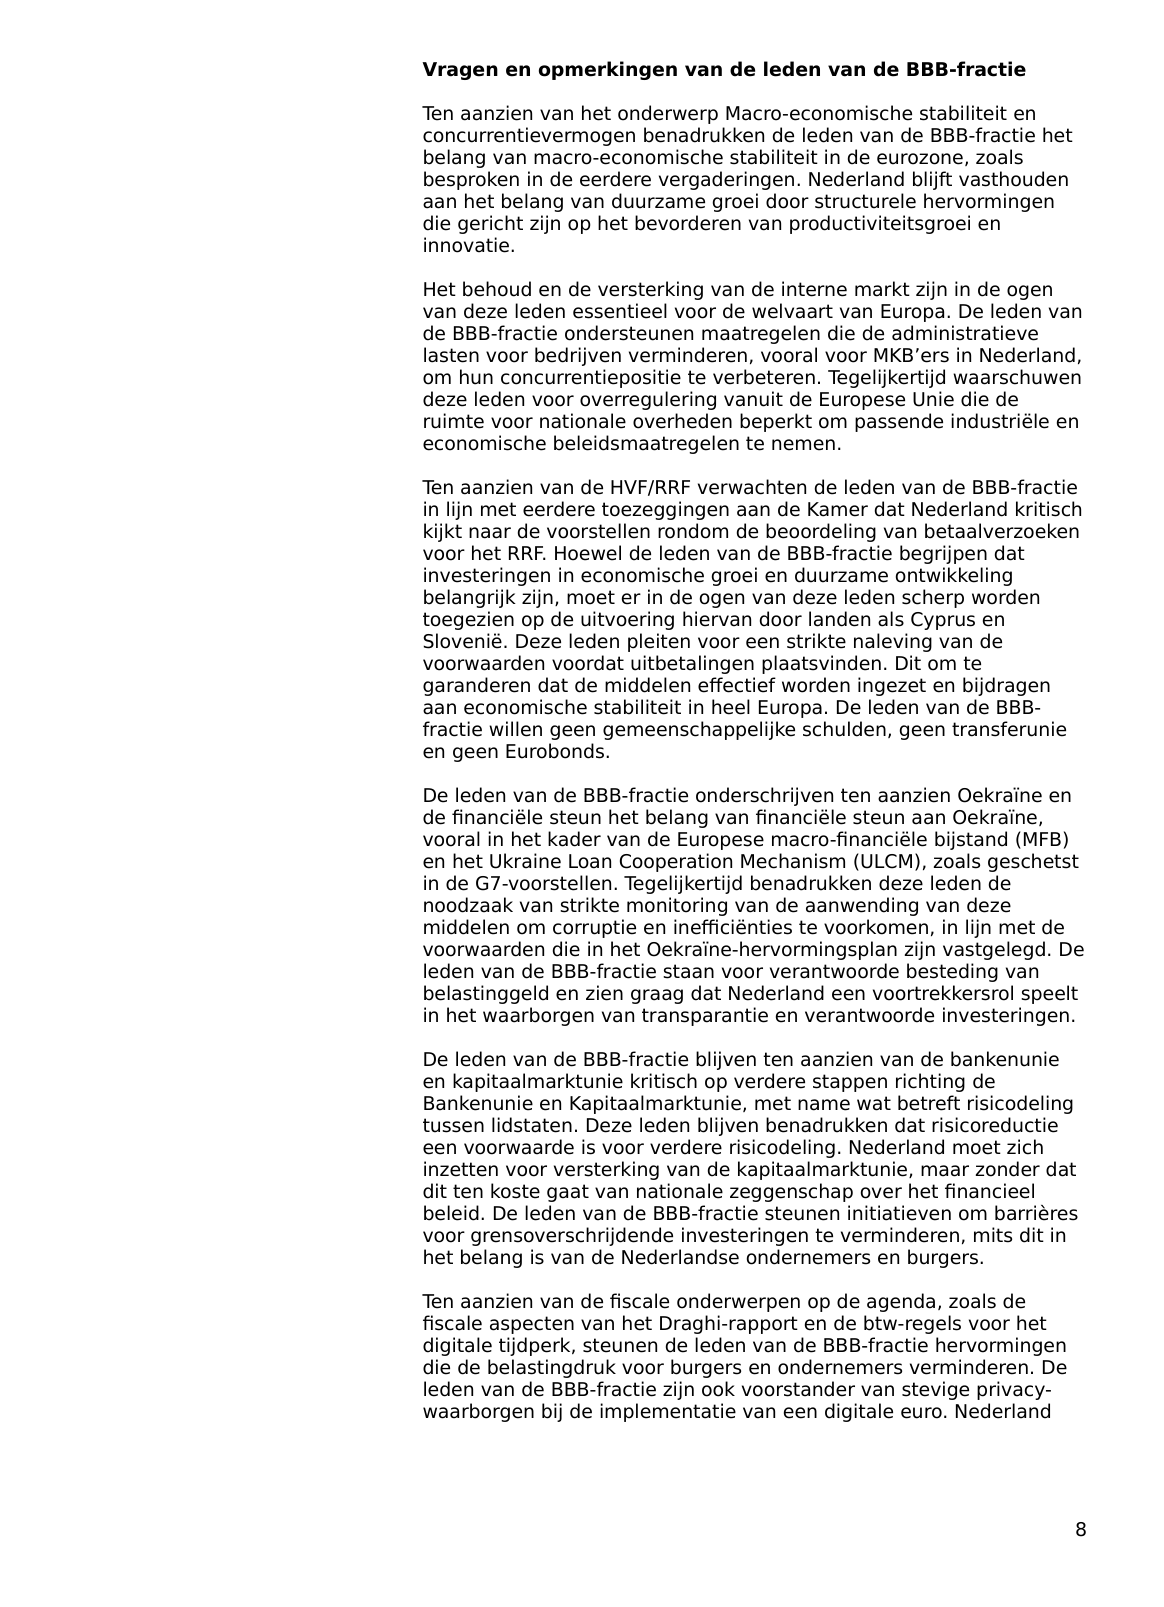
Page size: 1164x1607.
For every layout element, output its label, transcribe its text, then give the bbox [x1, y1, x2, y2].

text De leden van de BBB-fractie blijven ten aanzien van de bankenunie en kapitaalmarktunie kritisch op verdere stappen richting de Bankenunie en Kapitaalmarktunie, met name wat betreft risicodeling tussen lidstaten. Deze leden blijven benadrukken dat risicoreductie een voorwaarde is voor verdere risicodeling. Nederland moet zich inzetten voor versterking van de kapitaalmarktunie, maar zonder dat dit ten koste gaat van nationale zeggenschap over het financieel beleid. De leden van de BBB-fractie steunen initiatieven om barrières voor grensoverschrijdende investeringen te verminderen, mits dit in het belang is van de Nederlandse ondernemers en burgers. [422, 1049, 1087, 1269]
text Ten aanzien van de HVF/RRF verwachten de leden van de BBB-fractie in lijn met eerdere toezeggingen aan de Kamer dat Nederland kritisch kijkt naar de voorstellen rondom de beoordeling van betaalverzoeken voor het RRF. Hoewel de leden van de BBB-fractie begrijpen dat investeringen in economische groei en duurzame ontwikkeling belangrijk zijn, moet er in de ogen van deze leden scherp worden toegezien op de uitvoering hiervan door landen als Cyprus en Slovenië. Deze leden pleiten voor een strikte naleving van de voorwaarden voordat uitbetalingen plaatsvinden. Dit om te garanderen dat de middelen effectief worden ingezet en bijdragen aan economische stabiliteit in heel Europa. De leden van de BBB-fractie willen geen gemeenschappelijke schulden, geen transferunie en geen Eurobonds. [422, 477, 1087, 763]
text Ten aanzien van het onderwerp Macro-economische stabiliteit en concurrentievermogen benadrukken de leden van de BBB-fractie het belang van macro-economische stabiliteit in de eurozone, zoals besproken in de eerdere vergaderingen. Nederland blijft vasthouden aan het belang van duurzame groei door structurele hervormingen die gericht zijn op het bevorderen van productiviteitsgroei en innovatie. [422, 103, 1087, 257]
text Het behoud en de versterking van de interne markt zijn in de ogen van deze leden essentieel voor de welvaart van Europa. De leden van de BBB-fractie ondersteunen maatregelen die de administratieve lasten voor bedrijven verminderen, vooral voor MKB’ers in Nederland, om hun concurrentiepositie te verbeteren. Tegelijkertijd waarschuwen deze leden voor overregulering vanuit de Europese Unie die de ruimte voor nationale overheden beperkt om passende industriële en economische beleidsmaatregelen te nemen. [422, 279, 1087, 455]
subtitle Vragen en opmerkingen van de leden van de BBB-fractie [422, 59, 1087, 81]
text Ten aanzien van de fiscale onderwerpen op de agenda, zoals de fiscale aspecten van het Draghi-rapport en de btw-regels voor het digitale tijdperk, steunen de leden van de BBB-fractie hervormingen die de belastingdruk voor burgers en ondernemers verminderen. De leden van de BBB-fractie zijn ook voorstander van stevige privacy-waarborgen bij de implementatie van een digitale euro. Nederland [422, 1291, 1087, 1423]
text De leden van de BBB-fractie onderschrijven ten aanzien Oekraïne en de financiële steun het belang van financiële steun aan Oekraïne, vooral in het kader van de Europese macro-financiële bijstand (MFB) en het Ukraine Loan Cooperation Mechanism (ULCM), zoals geschetst in de G7-voorstellen. Tegelijkertijd benadrukken deze leden de noodzaak van strikte monitoring van de aanwending van deze middelen om corruptie en inefficiënties te voorkomen, in lijn met de voorwaarden die in het Oekraïne-hervormingsplan zijn vastgelegd. De leden van de BBB-fractie staan voor verantwoorde besteding van belastinggeld en zien graag dat Nederland een voortrekkersrol speelt in het waarborgen van transparantie en verantwoorde investeringen. [422, 785, 1087, 1027]
